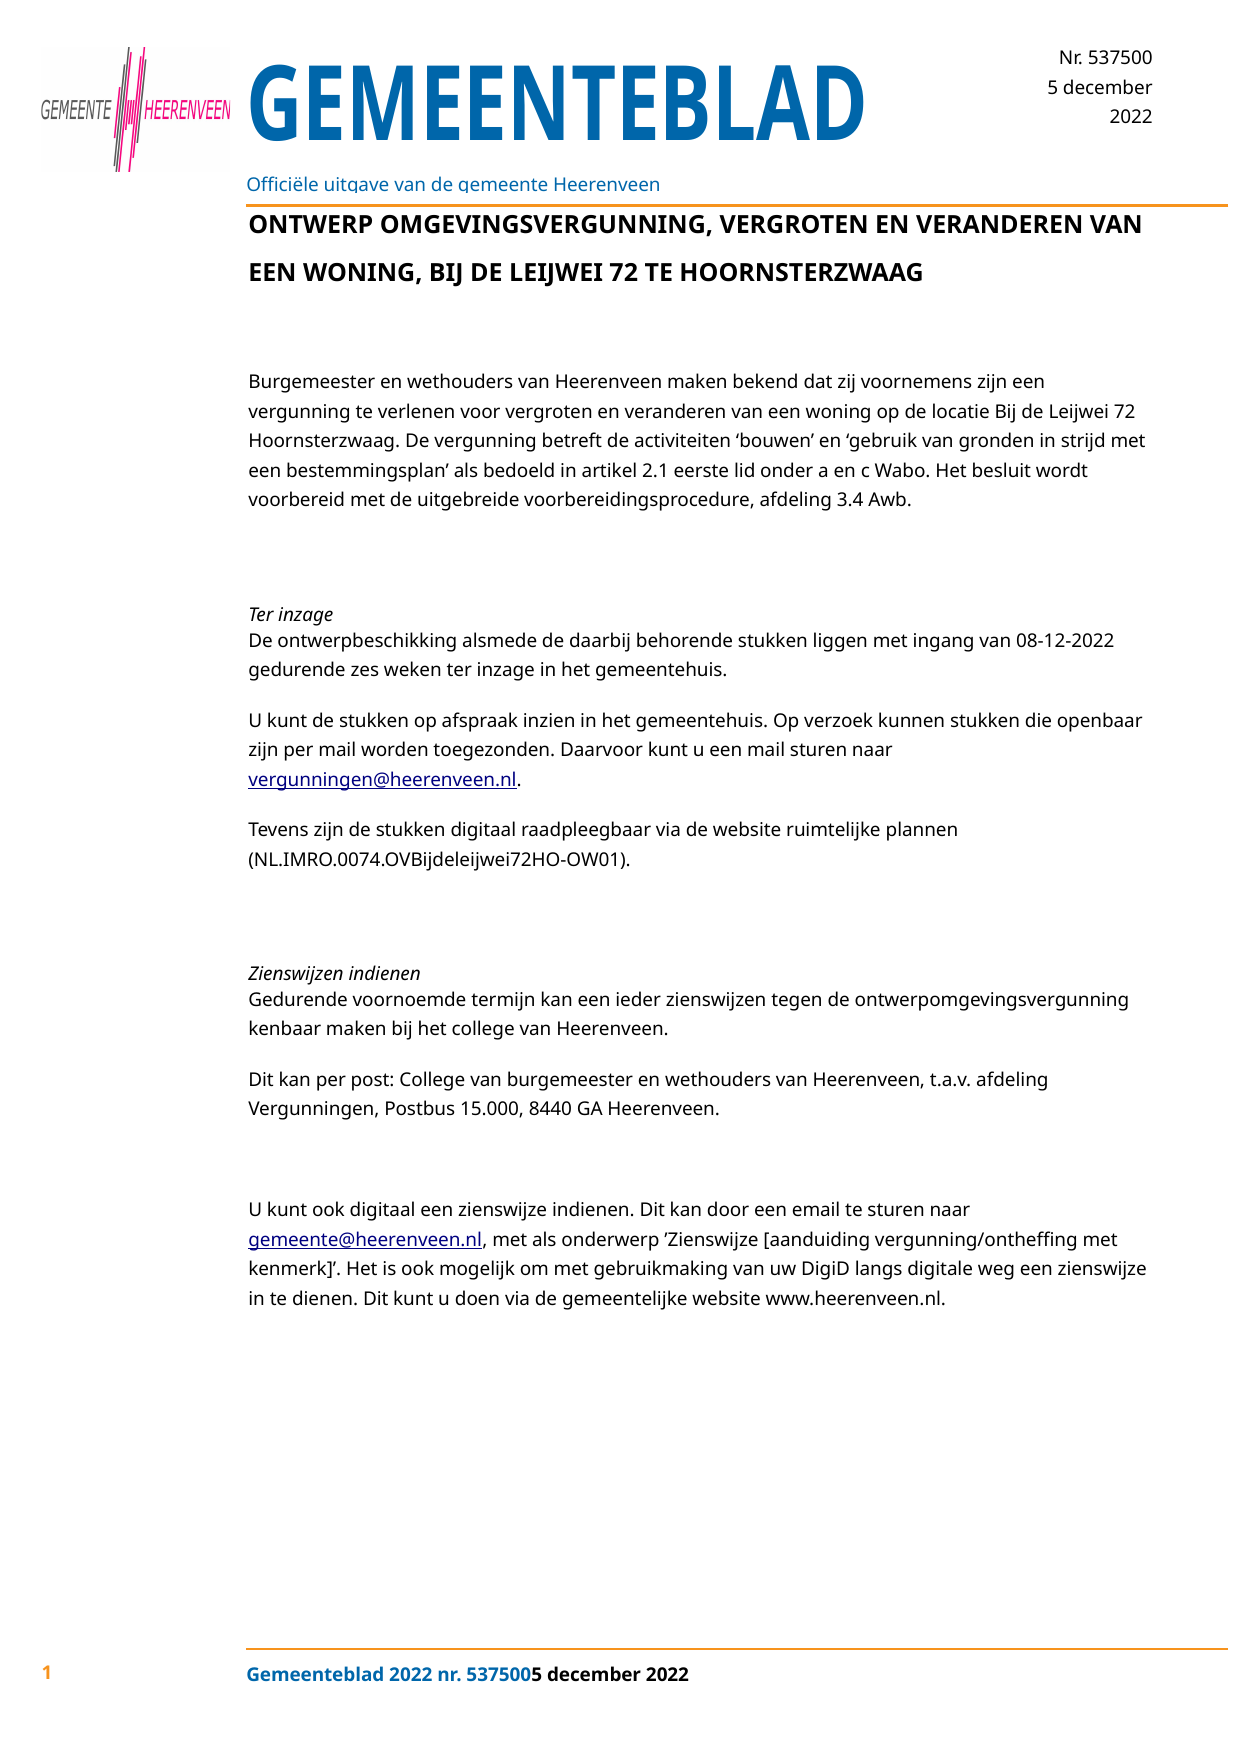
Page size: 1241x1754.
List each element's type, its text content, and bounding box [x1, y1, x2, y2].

text U kunt de stukken op afspraak inzien in het gemeentehuis. Op verzoek kunnen stukken die openbaar zijn per mail worden toegezonden. Daarvoor kunt u een mail sturen naar vergunningen@heerenveen.nl. [248, 707, 1152, 792]
text Dit kan per post: College van burgemeester en wethouders van Heerenveen, t.a.v. afdeling Vergunningen, Postbus 15.000, 8440 GA Heerenveen. [248, 1066, 1152, 1121]
text Burgemeester en wethouders van Heerenveen maken bekend dat zij voornemens zijn een vergunning te verlenen voor vergroten en veranderen van een woning op de locatie Bij de Leijwei 72 Hoornsterzwaag. De vergunning betreft de activiteiten ‘bouwen’ en ‘gebruik van gronden in strijd met een bestemmingsplan’ als bedoeld in artikel 2.1 eerste lid onder a en c Wabo. Het besluit wordt voorbereid met de uitgebreide voorbereidingsprocedure, afdeling 3.4 Awb. [248, 368, 1152, 512]
text U kunt ook digitaal een zienswijze indienen. Dit kan door een email te sturen naar gemeente@heerenveen.nl, met als onderwerp ’Zienswijze [aanduiding vergunning/ontheffing met kenmerk]’. Het is ook mogelijk om met gebruikmaking van uw DigiD langs digitale weg een zienswijze in te dienen. Dit kunt u doen via de gemeentelijke website www.heerenveen.nl. [248, 1196, 1152, 1311]
text Gedurende voornoemde termijn kan een ieder zienswijzen tegen de ontwerpomgevingsvergunning kenbaar maken bij het college van Heerenveen. [248, 986, 1152, 1041]
picture [41, 47, 231, 172]
text De ontwerpbeschikking alsmede de daarbij behorende stukken liggen met ingang van 08-12-2022 gedurende zes weken ter inzage in het gemeentehuis. [248, 627, 1152, 682]
text Tevens zijn de stukken digitaal raadpleegbaar via de website ruimtelijke plannen (NL.IMRO.0074.OVBijdeleijwei72HO-OW01). [248, 816, 1152, 872]
text Ter inzage [248, 601, 1152, 627]
text Zienswijzen indienen [248, 960, 1152, 986]
text ONTWERP OMGEVINGSVERGUNNING, VERGROTEN EN VERANDEREN VAN EEN WONING, BIJ DE LEIJWEI 72 TE HOORNSTERZWAAG [248, 207, 1152, 288]
